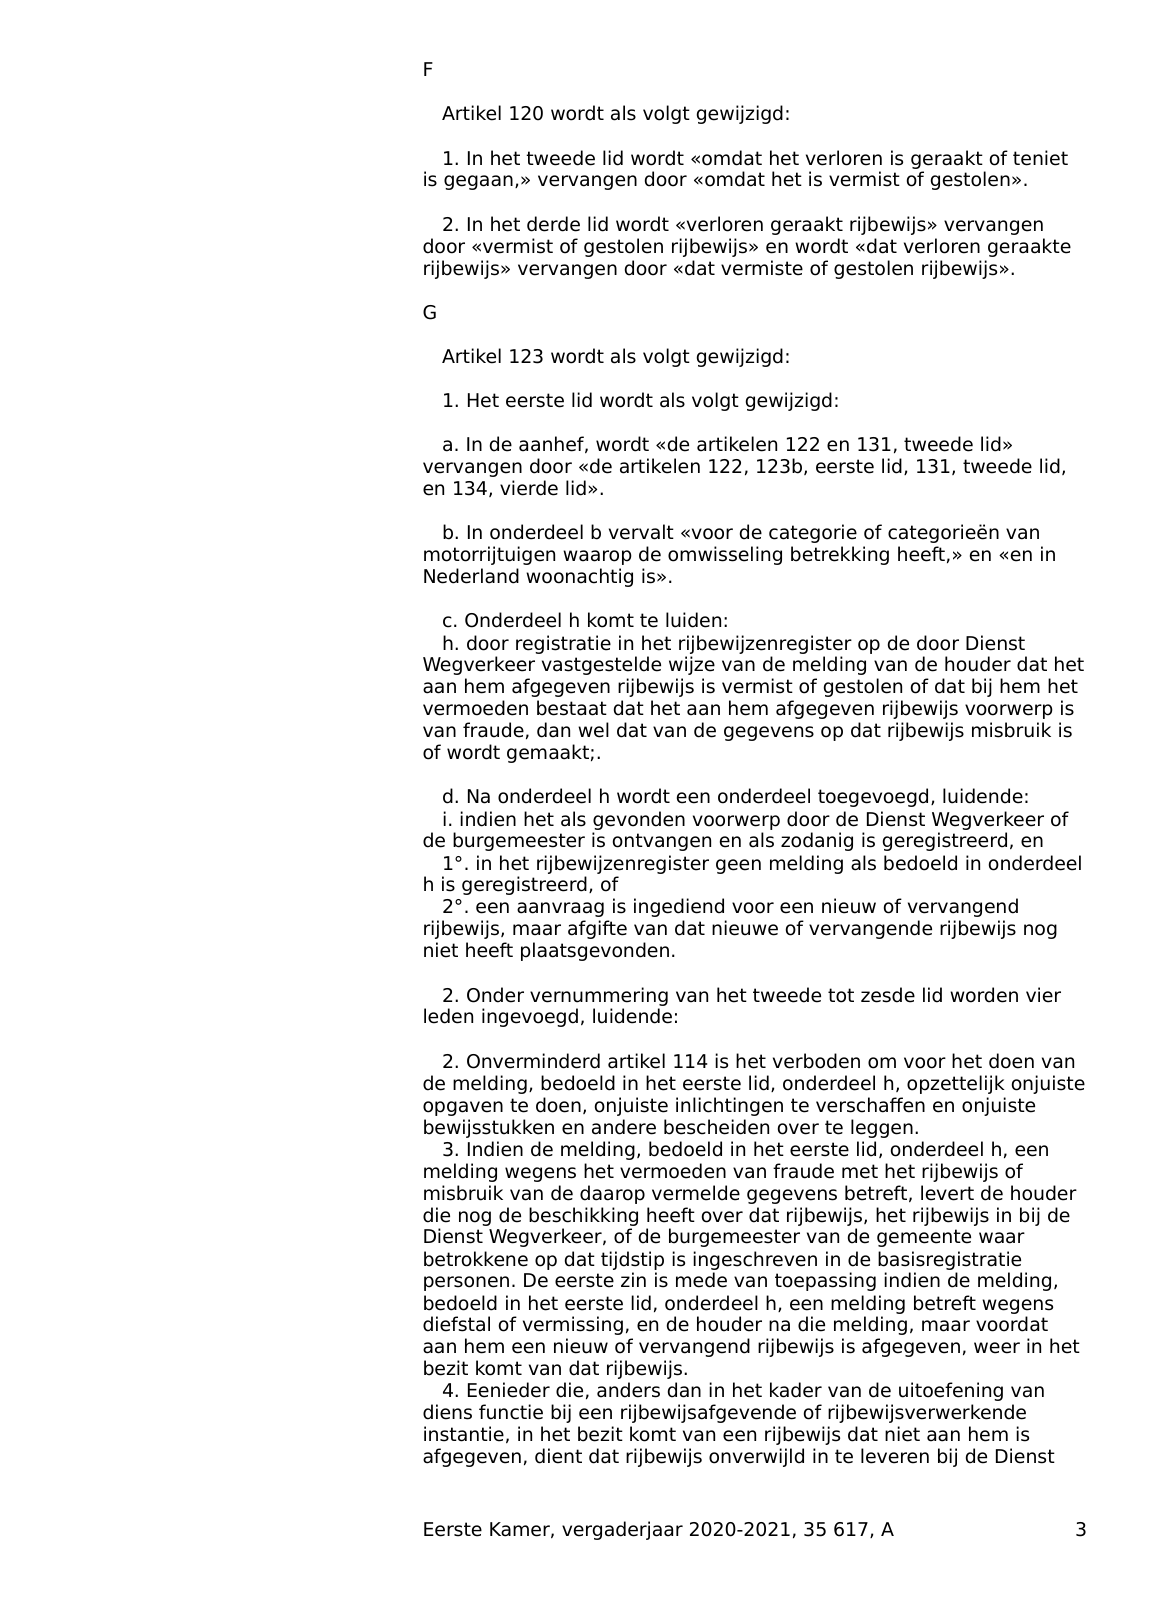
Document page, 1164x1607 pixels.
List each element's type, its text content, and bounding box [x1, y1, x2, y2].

text b. In onderdeel b vervalt «voor de categorie of categorieën van motorrijtuigen waarop de omwisseling betrekking heeft,» en «en in Nederland woonachtig is». [422, 522, 1087, 588]
text h. door registratie in het rijbewijzenregister op de door Dienst Wegverkeer vastgestelde wijze van de melding van de houder dat het aan hem afgegeven rijbewijs is vermist of gestolen of dat bij hem het vermoeden bestaat dat het aan hem afgegeven rijbewijs voorwerp is van fraude, dan wel dat van de gegevens op dat rijbewijs misbruik is of wordt gemaakt;. [422, 632, 1087, 764]
text d. Na onderdeel h wordt een onderdeel toegevoegd, luidende: [422, 786, 1087, 808]
text 3. Indien de melding, bedoeld in het eerste lid, onderdeel h, een melding wegens het vermoeden van fraude met het rijbewijs of misbruik van de daarop vermelde gegevens betreft, levert de houder die nog de beschikking heeft over dat rijbewijs, het rijbewijs in bij de Dienst Wegverkeer, of de burgemeester van de gemeente waar betrokkene op dat tijdstip is ingeschreven in de basisregistratie personen. De eerste zin is mede van toepassing indien de melding, bedoeld in het eerste lid, onderdeel h, een melding betreft wegens diefstal of vermissing, en de houder na die melding, maar voordat aan hem een nieuw of vervangend rijbewijs is afgegeven, weer in het bezit komt van dat rijbewijs. [422, 1138, 1087, 1380]
text 2. In het derde lid wordt «verloren geraakt rijbewijs» vervangen door «vermist of gestolen rijbewijs» en wordt «dat verloren geraakte rijbewijs» vervangen door «dat vermiste of gestolen rijbewijs». [422, 213, 1087, 279]
text Artikel 123 wordt als volgt gewijzigd: [422, 346, 1087, 368]
text G [422, 302, 1087, 324]
text i. indien het als gevonden voorwerp door de Dienst Wegverkeer of de burgemeester is ontvangen en als zodanig is geregistreerd, en [422, 808, 1087, 852]
text 2°. een aanvraag is ingediend voor een nieuw of vervangend rijbewijs, maar afgifte van dat nieuwe of vervangende rijbewijs nog niet heeft plaatsgevonden. [422, 896, 1087, 962]
text F [422, 59, 1087, 81]
text 2. Onder vernummering van het tweede tot zesde lid worden vier leden ingevoegd, luidende: [422, 984, 1087, 1028]
text 1. Het eerste lid wordt als volgt gewijzigd: [422, 390, 1087, 412]
text 2. Onverminderd artikel 114 is het verboden om voor het doen van de melding, bedoeld in het eerste lid, onderdeel h, opzettelijk onjuiste opgaven te doen, onjuiste inlichtingen te verschaffen en onjuiste bewijsstukken en andere bescheiden over te leggen. [422, 1051, 1087, 1138]
text a. In de aanhef, wordt «de artikelen 122 en 131, tweede lid» vervangen door «de artikelen 122, 123b, eerste lid, 131, tweede lid, en 134, vierde lid». [422, 434, 1087, 500]
text Artikel 120 wordt als volgt gewijzigd: [422, 103, 1087, 125]
text 1. In het tweede lid wordt «omdat het verloren is geraakt of teniet is gegaan,» vervangen door «omdat het is vermist of gestolen». [422, 147, 1087, 191]
text c. Onderdeel h komt te luiden: [422, 610, 1087, 632]
text 4. Eenieder die, anders dan in het kader van de uitoefening van diens functie bij een rijbewijsafgevende of rijbewijsverwerkende instantie, in het bezit komt van een rijbewijs dat niet aan hem is afgegeven, dient dat rijbewijs onverwijld in te leveren bij de Dienst [422, 1380, 1087, 1468]
text 1°. in het rijbewijzenregister geen melding als bedoeld in onderdeel h is geregistreerd, of [422, 852, 1087, 896]
